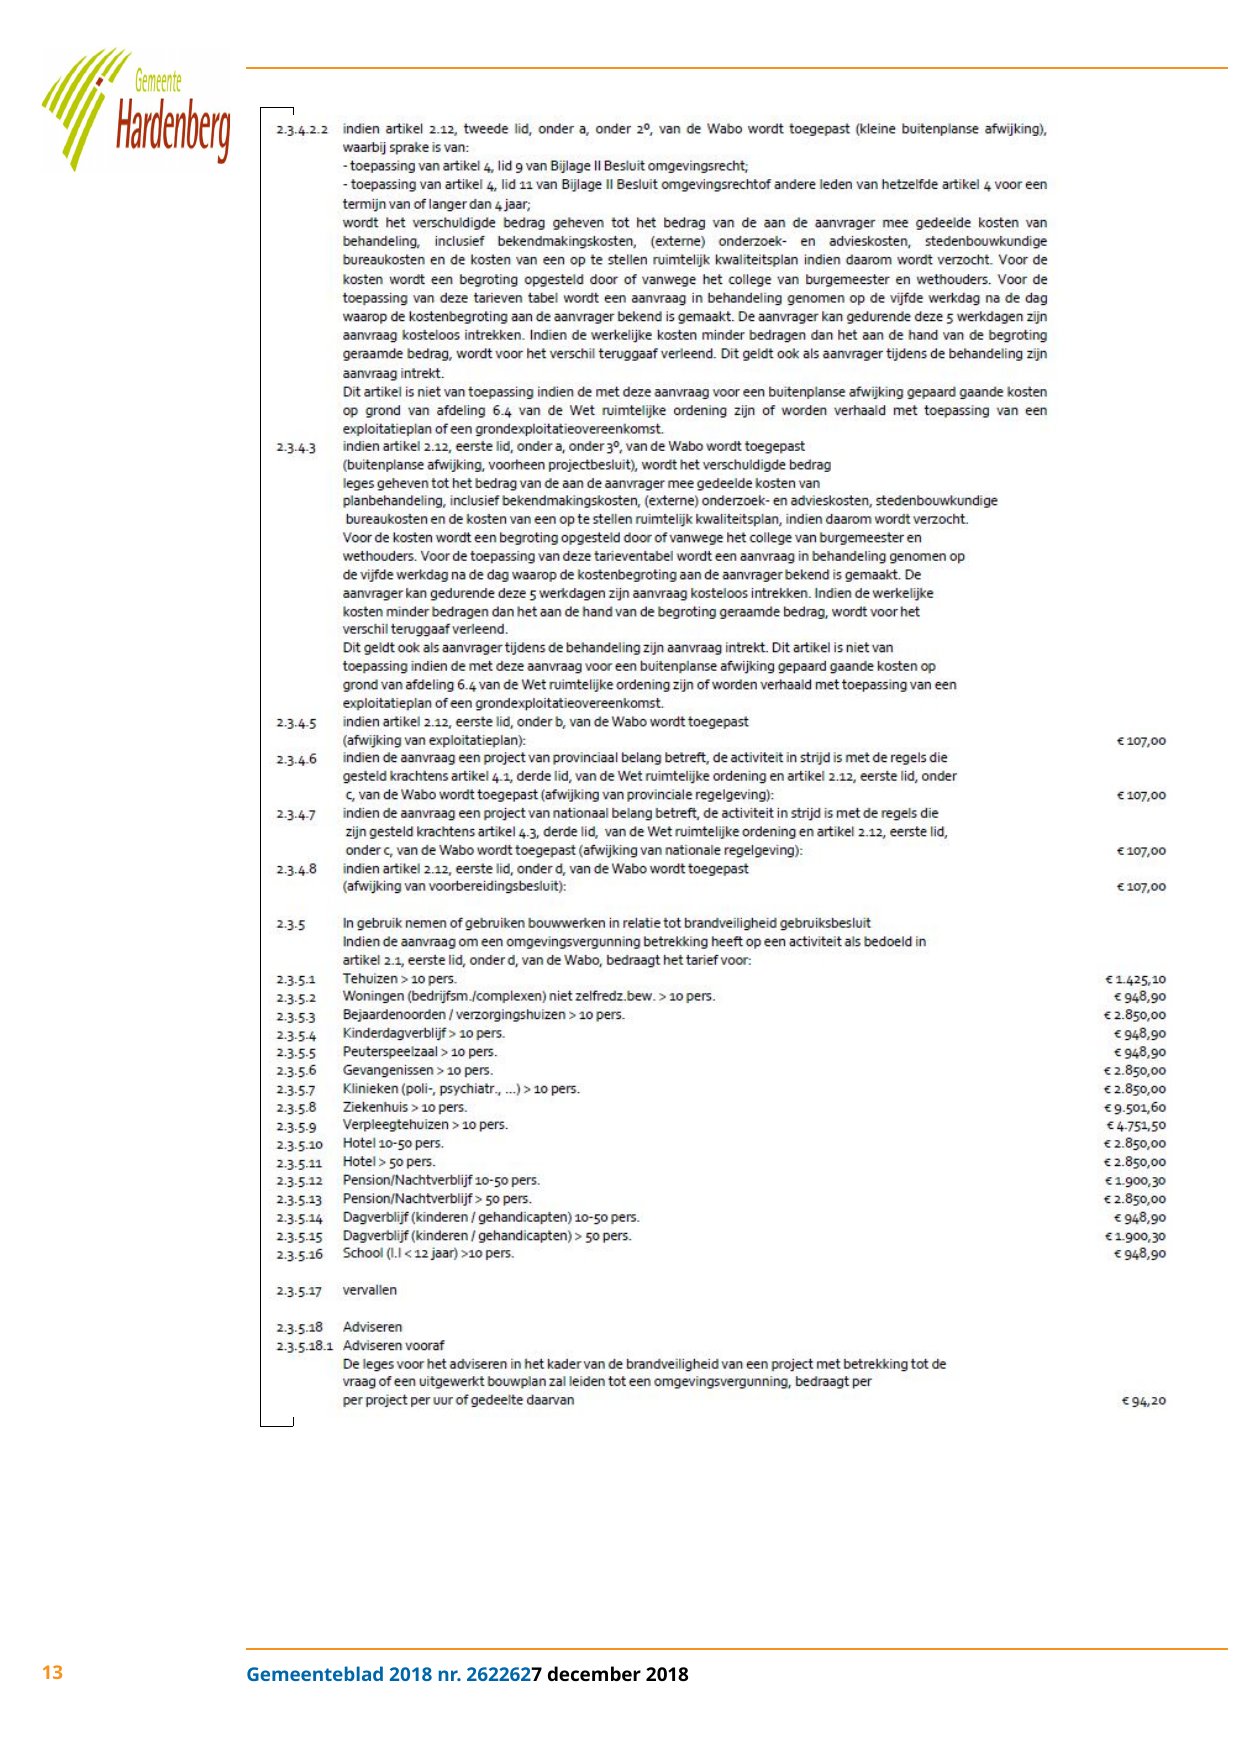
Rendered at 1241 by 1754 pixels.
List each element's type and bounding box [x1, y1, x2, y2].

picture [268, 115, 1173, 1417]
picture [41, 47, 231, 172]
